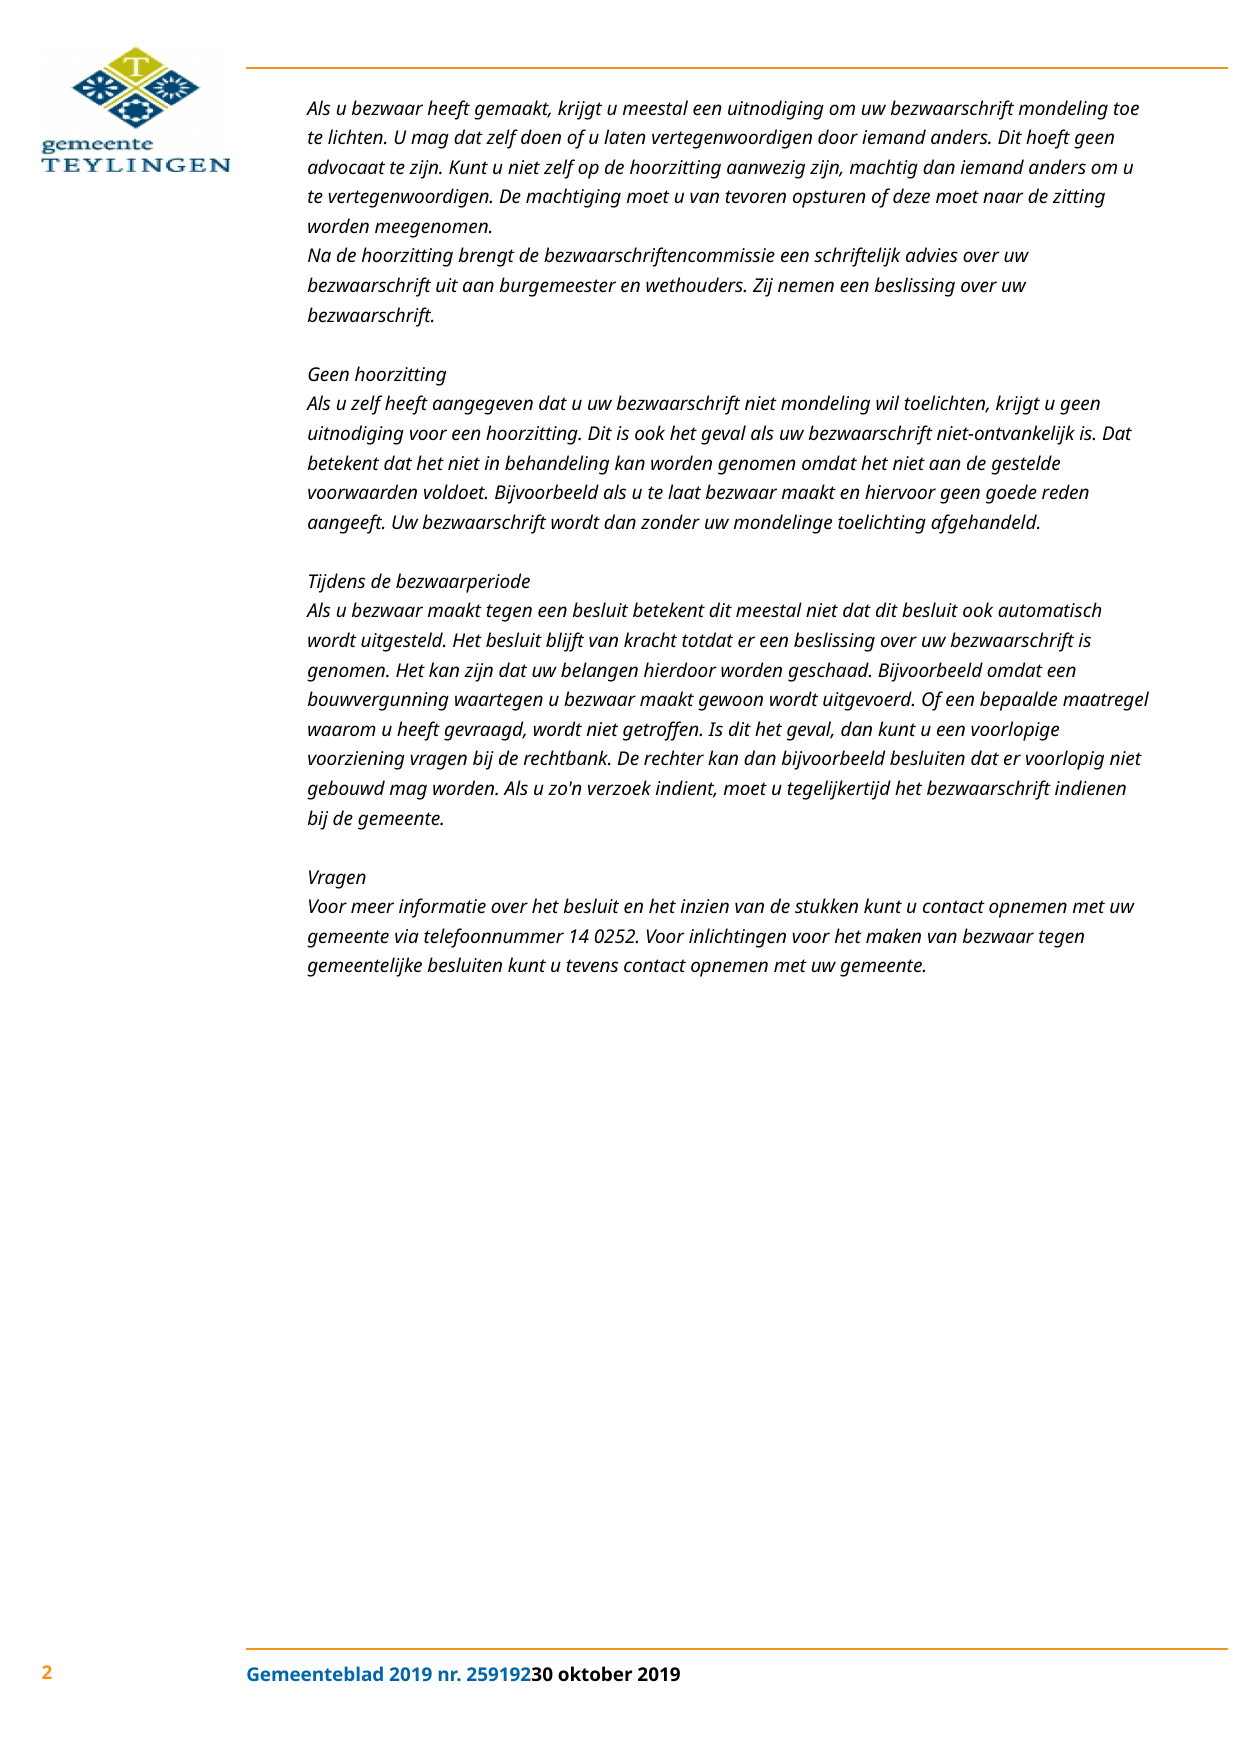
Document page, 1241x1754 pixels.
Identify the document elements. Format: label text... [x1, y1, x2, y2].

list Als u zelf heeft aangegeven dat u uw bezwaarschrift niet mondeling wil toelichten, krijgt u geen uitnodiging voor een hoorzitting. Dit is ook het geval als uw bezwaarschrift niet-ontvankelijk is. Dat betekent dat het niet in behandeling kan worden genomen omdat het niet aan de gestelde voorwaarden voldoet. Bijvoorbeeld als u te laat bezwaar maakt en hiervoor geen goede reden aangeeft. Uw bezwaarschrift wordt dan zonder uw mondelinge toelichting afgehandeld. [248, 391, 1152, 535]
list Geen hoorzitting [248, 361, 1152, 387]
list Vragen [248, 864, 1152, 890]
picture [41, 47, 231, 172]
list Als u bezwaar heeft gemaakt, krijgt u meestal een uitnodiging om uw bezwaarschrift mondeling toe te lichten. U mag dat zelf doen of u laten vertegenwoordigen door iemand anders. Dit hoeft geen advocaat te zijn. Kunt u niet zelf op de hoorzitting aanwezig zijn, machtig dan iemand anders om u te vertegenwoordigen. De machtiging moet u van tevoren opsturen of deze moet naar de zitting worden meegenomen. [248, 95, 1152, 239]
list Tijdens de bezwaarperiode [248, 568, 1152, 594]
list Als u bezwaar maakt tegen een besluit betekent dit meestal niet dat dit besluit ook automatisch wordt uitgesteld. Het besluit blijft van kracht totdat er een beslissing over uw bezwaarschrift is genomen. Het kan zijn dat uw belangen hierdoor worden geschaad. Bijvoorbeeld omdat een bouwvergunning waartegen u bezwaar maakt gewoon wordt uitgevoerd. Of een bepaalde maatregel waarom u heeft gevraagd, wordt niet getroffen. Is dit het geval, dan kunt u een voorlopige voorziening vragen bij de rechtbank. De rechter kan dan bijvoorbeeld besluiten dat er voorlopig niet gebouwd mag worden. Als u zo'n verzoek indient, moet u tegelijkertijd het bezwaarschrift indienen bij de gemeente. [248, 598, 1152, 831]
list Voor meer informatie over het besluit en het inzien van de stukken kunt u contact opnemen met uw gemeente via telefoonnummer 14 0252. Voor inlichtingen voor het maken van bezwaar tegen gemeentelijke besluiten kunt u tevens contact opnemen met uw gemeente. [248, 893, 1152, 978]
list Na de hoorzitting brengt de bezwaarschriftencommissie een schriftelijk advies over uw bezwaarschrift uit aan burgemeester en wethouders. Zij nemen een beslissing over uw bezwaarschrift. [248, 243, 1152, 328]
